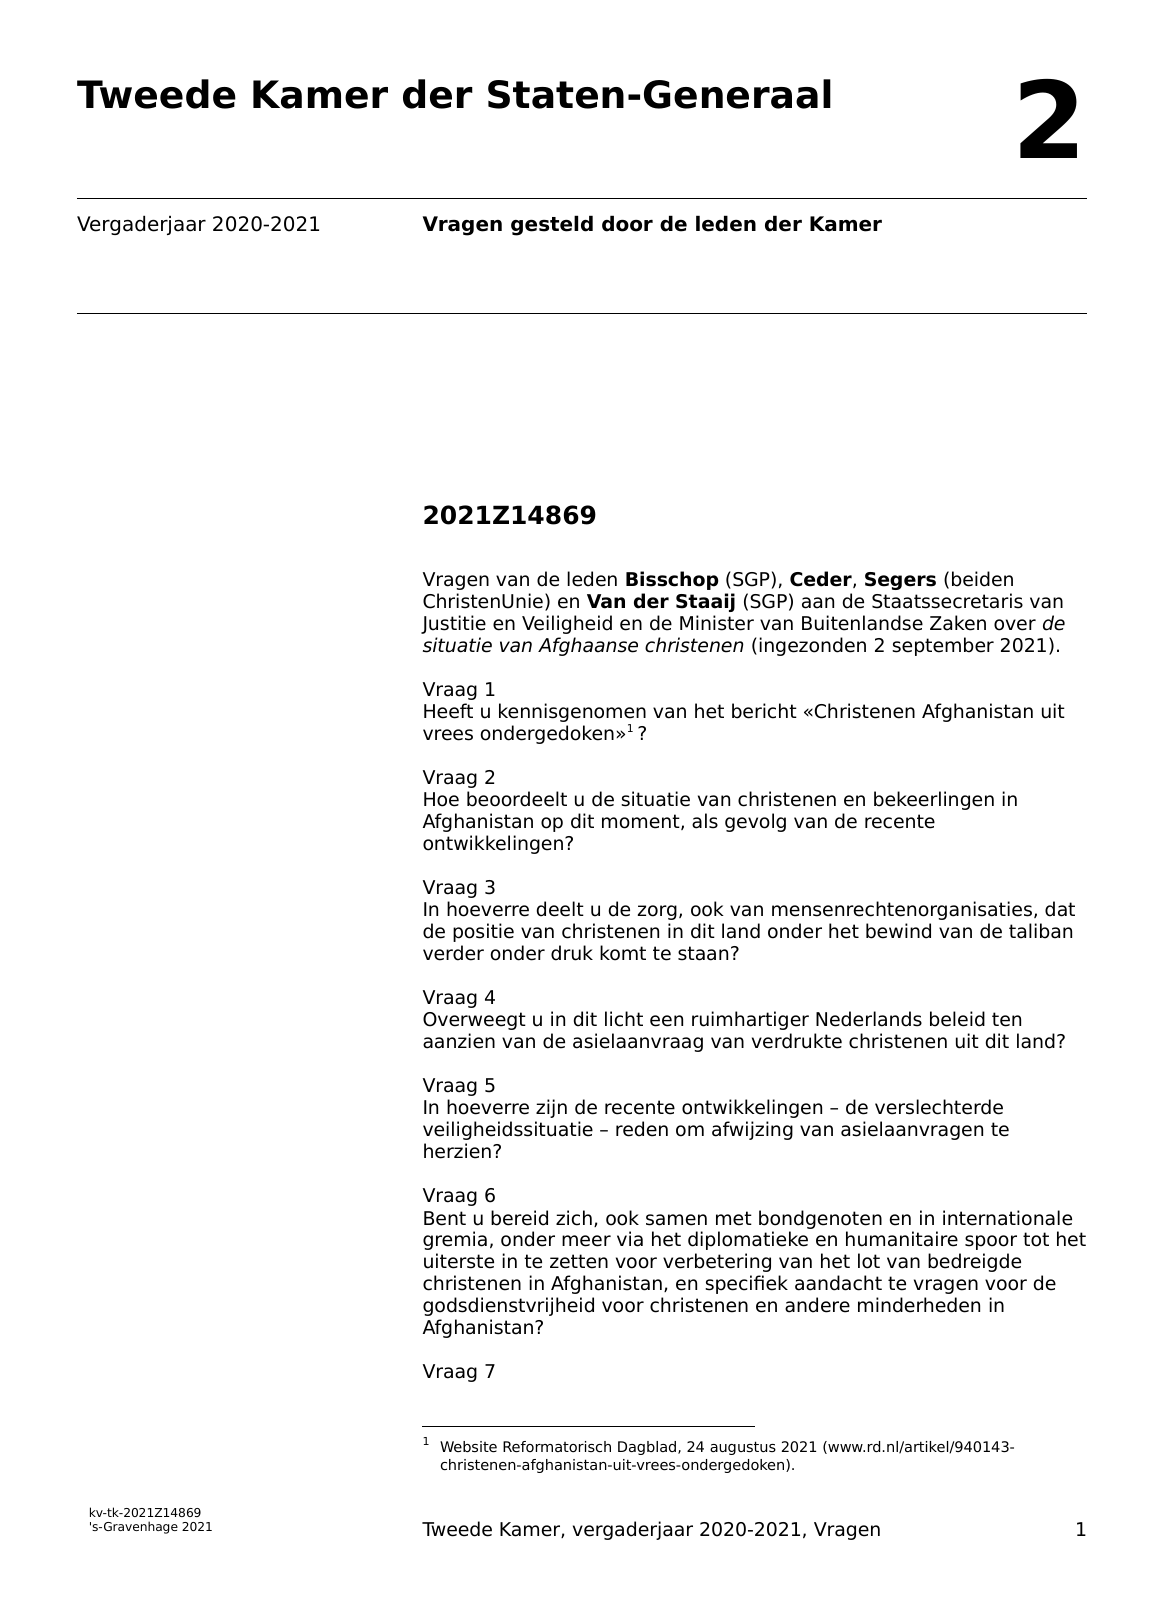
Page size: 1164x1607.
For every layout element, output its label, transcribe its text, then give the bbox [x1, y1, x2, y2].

text Heeft u kennisgenomen van het bericht «Christenen Afghanistan uit vrees ondergedoken»? [422, 701, 1087, 745]
text Vraag 2 [422, 767, 1087, 789]
text Vraag 7 [422, 1361, 1087, 1383]
text Vraag 1 [422, 679, 1087, 701]
text Bent u bereid zich, ook samen met bondgenoten en in internationale gremia, onder meer via het diplomatieke en humanitaire spoor tot het uiterste in te zetten voor verbetering van het lot van bedreigde christenen in Afghanistan, en specifiek aandacht te vragen voor de godsdienstvrijheid voor christenen en andere minderheden in Afghanistan? [422, 1207, 1087, 1339]
table_cell Vergaderjaar 2020-2021 [77, 199, 422, 313]
text Overweegt u in dit licht een ruimhartiger Nederlands beleid ten aanzien van de asielaanvraag van verdrukte christenen uit dit land? [422, 1009, 1087, 1053]
text Hoe beoordeelt u de situatie van christenen en bekeerlingen in Afghanistan op dit moment, als gevolg van de recente ontwikkelingen? [422, 789, 1087, 855]
text In hoeverre deelt u de zorg, ook van mensenrechtenorganisaties, dat de positie van christenen in dit land onder het bewind van de taliban verder onder druk komt te staan? [422, 899, 1087, 965]
text In hoeverre zijn de recente ontwikkelingen – de verslechterde veiligheidssituatie – reden om afwijzing van asielaanvragen te herzien? [422, 1097, 1087, 1163]
table_cell Vragen gesteld door de leden der Kamer [422, 199, 1087, 313]
text Vraag 3 [422, 877, 1087, 899]
text 2021Z14869 [422, 501, 1087, 531]
text Vraag 6 [422, 1185, 1087, 1207]
text Vragen van de leden Bisschop (SGP), Ceder, Segers (beiden ChristenUnie) en Van der Staaij (SGP) aan de Staatssecretaris van Justitie en Veiligheid en de Minister van Buitenlandse Zaken over de situatie van Afghaanse christenen (ingezonden 2 september 2021). [422, 569, 1087, 657]
text 's-Gravenhage 2021 [88, 1520, 323, 1534]
table_header 2 [886, 59, 1087, 198]
text Vraag 5 [422, 1075, 1087, 1097]
text Vraag 4 [422, 987, 1087, 1009]
text Website Reformatorisch Dagblad, 24 augustus 2021 (www.rd.nl/artikel/940143-christenen-afghanistan-uit-vrees-ondergedoken). [422, 1435, 1087, 1474]
table_header Tweede Kamer der Staten-Generaal [77, 59, 886, 198]
text kv-tk-2021Z14869 [88, 1506, 323, 1520]
